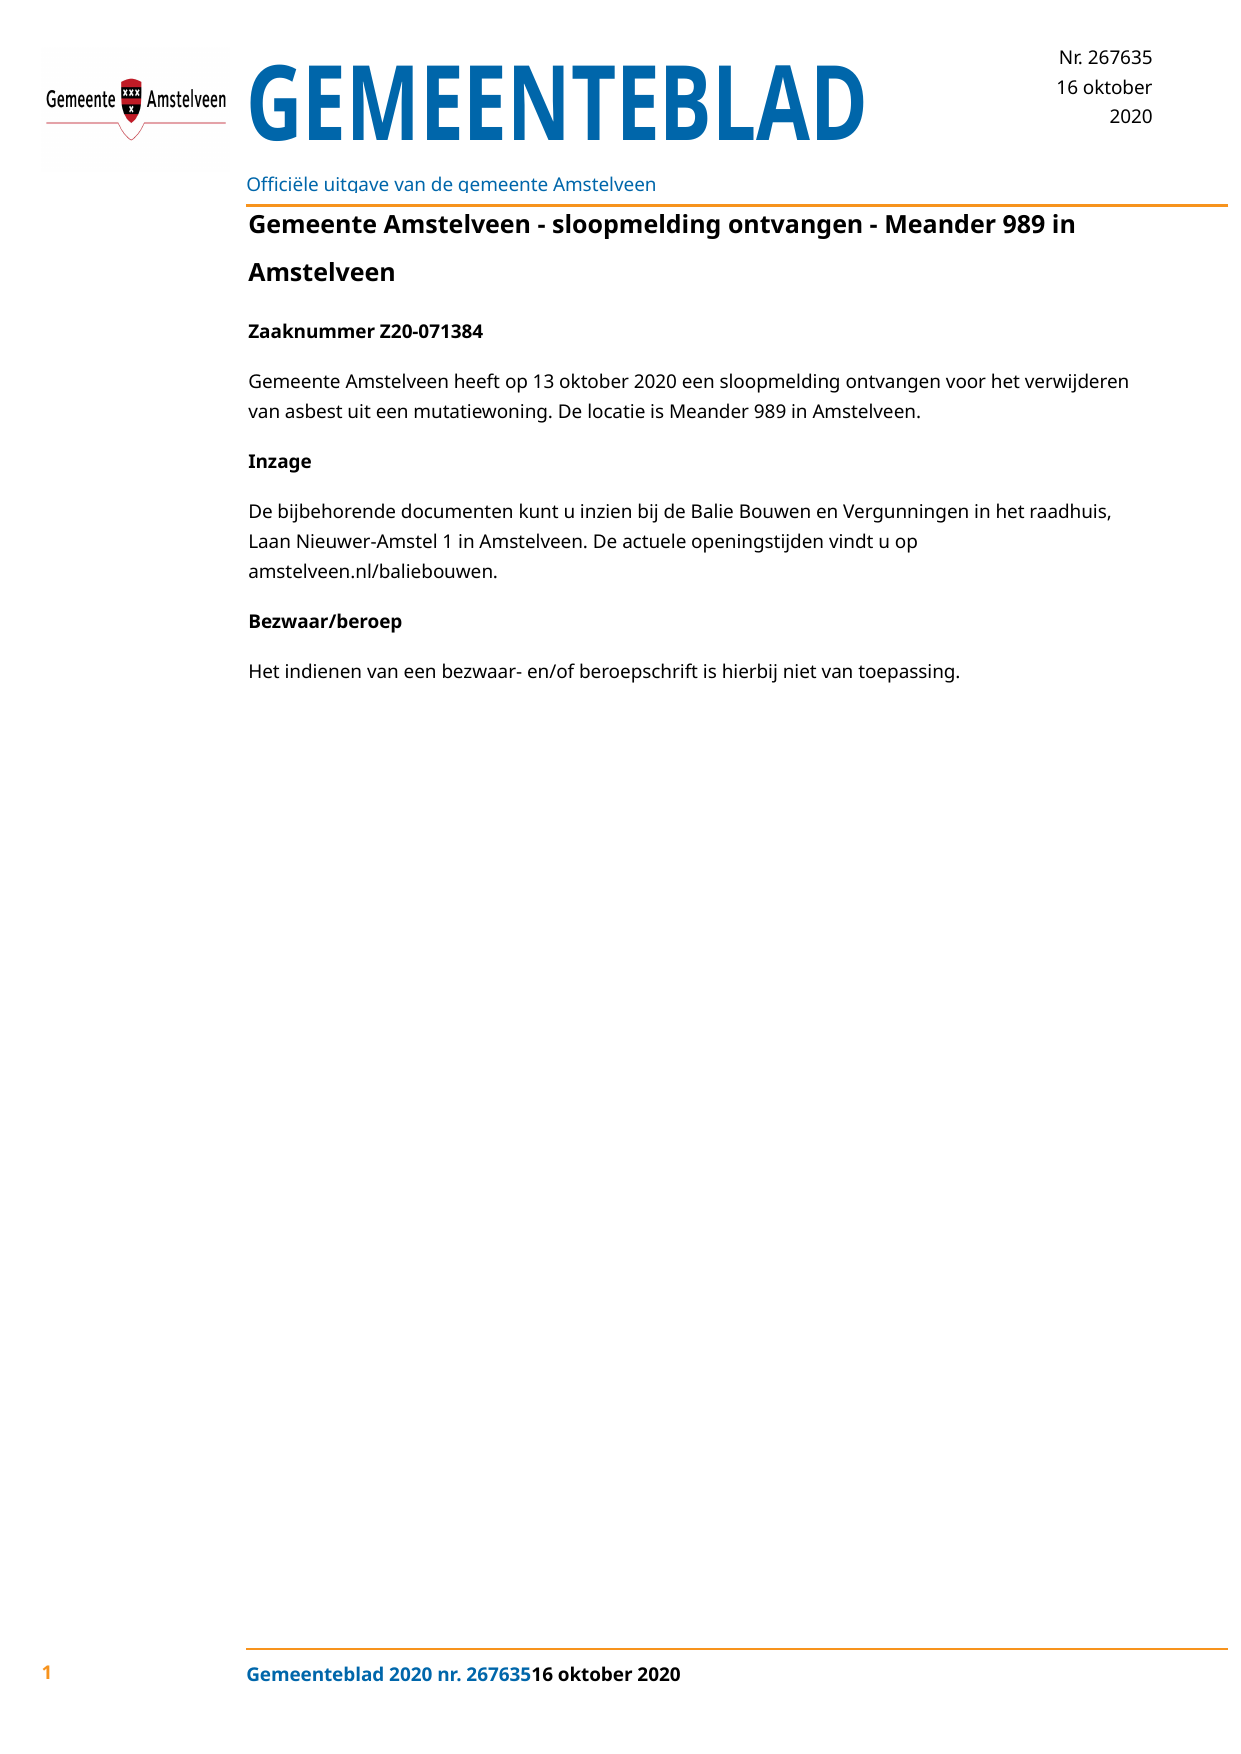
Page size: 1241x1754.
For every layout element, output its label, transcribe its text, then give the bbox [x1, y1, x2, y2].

text Bezwaar/beroep [248, 608, 1152, 634]
text De bijbehorende documenten kunt u inzien bij de Balie Bouwen en Vergunningen in het raadhuis, Laan Nieuwer-Amstel 1 in Amstelveen. De actuele openingstijden vindt u op amstelveen.nl/baliebouwen. [248, 499, 1152, 584]
picture [41, 47, 231, 172]
text Zaaknummer Z20-071384 [248, 318, 1152, 344]
text Gemeente Amstelveen heeft op 13 oktober 2020 een sloopmelding ontvangen voor het verwijderen van asbest uit een mutatiewoning. De locatie is Meander 989 in Amstelveen. [248, 368, 1152, 424]
text Gemeente Amstelveen - sloopmelding ontvangen - Meander 989 in Amstelveen [248, 207, 1152, 288]
text Inzage [248, 448, 1152, 474]
text Het indienen van een bezwaar- en/of beroepschrift is hierbij niet van toepassing. [248, 659, 1152, 684]
